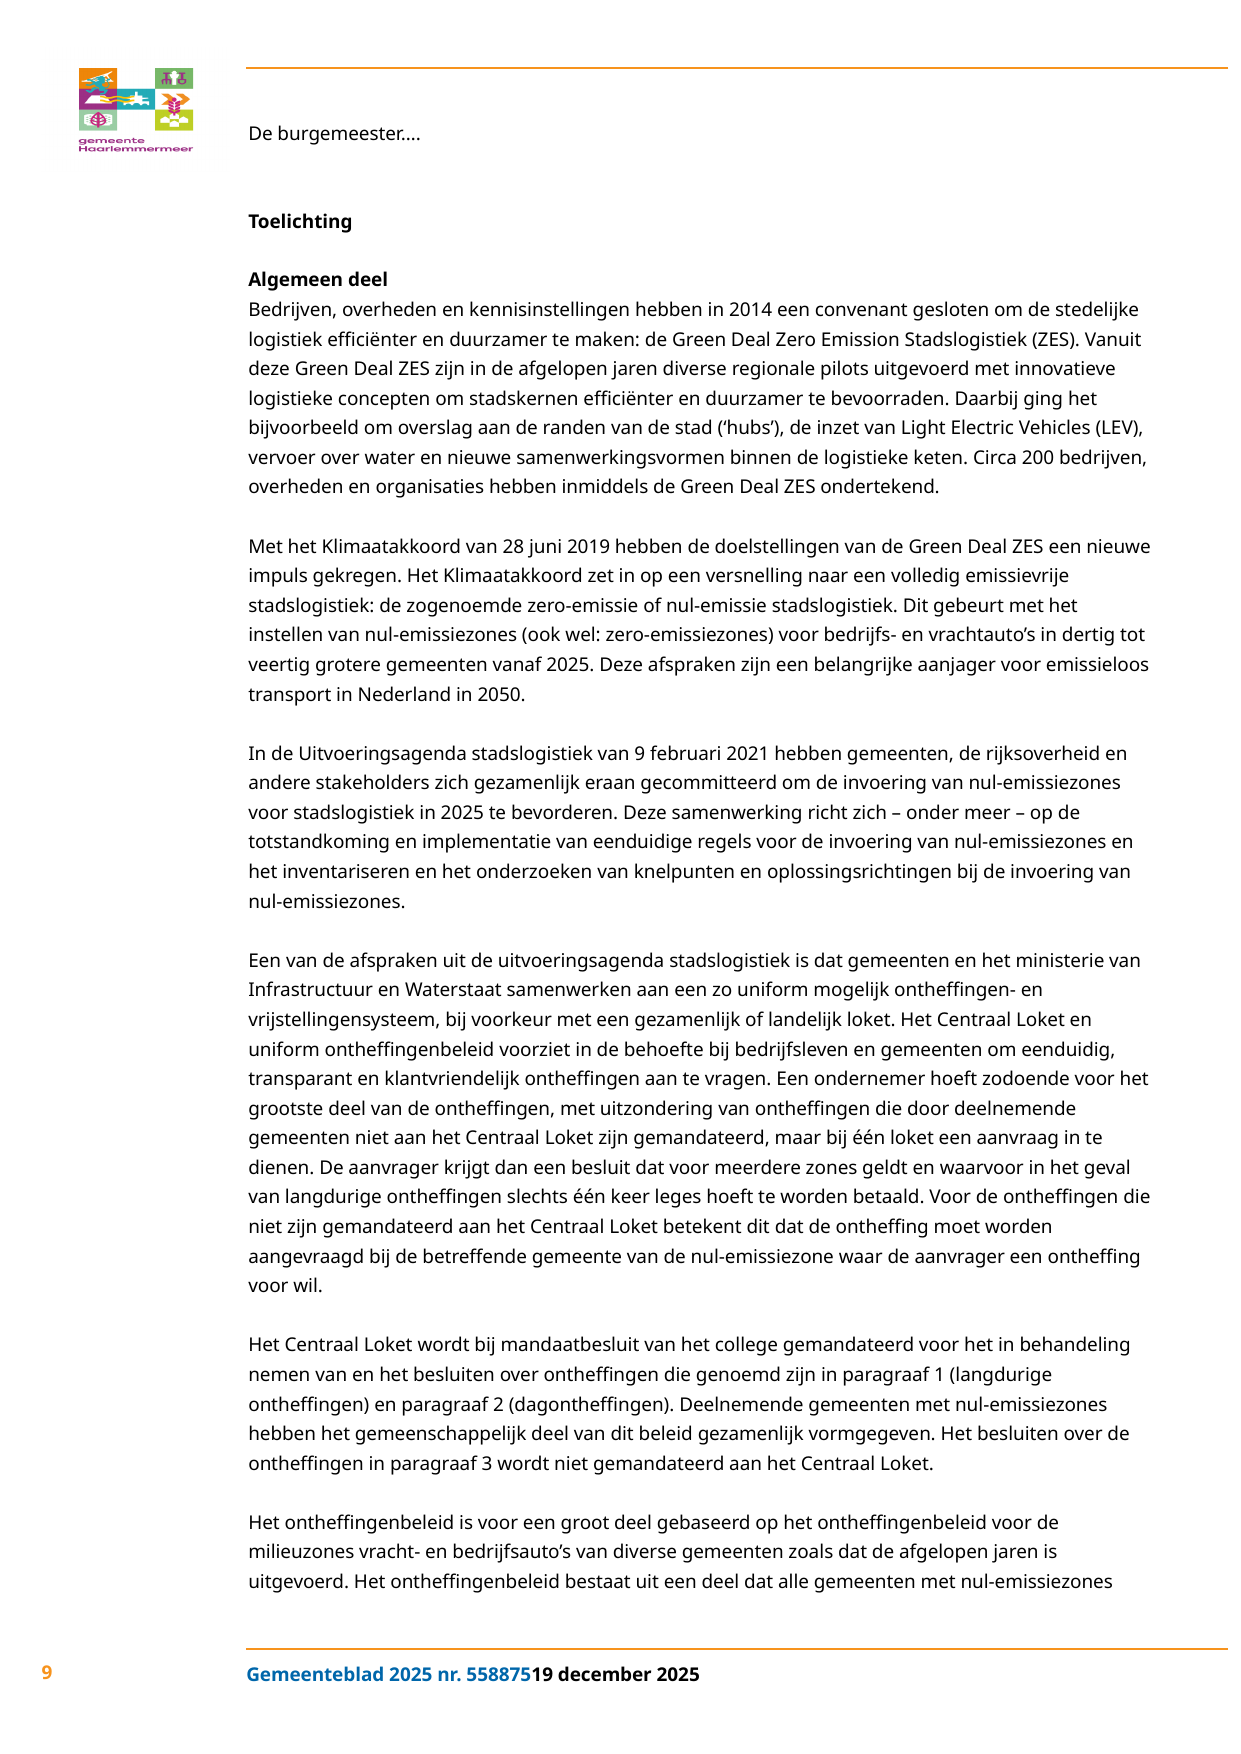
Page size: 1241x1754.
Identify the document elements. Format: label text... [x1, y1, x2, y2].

text Het ontheffingenbeleid is voor een groot deel gebaseerd op het ontheffingenbeleid voor de milieuzones vracht- en bedrijfsauto’s van diverse gemeenten zoals dat de afgelopen jaren is uitgevoerd. Het ontheffingenbeleid bestaat uit een deel dat alle gemeenten met nul-emissiezones [248, 1509, 1152, 1594]
text De burgemeester…. [248, 121, 1152, 146]
text Een van de afspraken uit de uitvoeringsagenda stadslogistiek is dat gemeenten en het ministerie van Infrastructuur en Waterstaat samenwerken aan een zo uniform mogelijk ontheffingen- en vrijstellingensysteem, bij voorkeur met een gezamenlijk of landelijk loket. Het Centraal Loket en uniform ontheffingenbeleid voorziet in de behoefte bij bedrijfsleven en gemeenten om eenduidig, transparant en klantvriendelijk ontheffingen aan te vragen. Een ondernemer hoeft zodoende voor het grootste deel van de ontheffingen, met uitzondering van ontheffingen die door deelnemende gemeenten niet aan het Centraal Loket zijn gemandateerd, maar bij één loket een aanvraag in te dienen. De aanvrager krijgt dan een besluit dat voor meerdere zones geldt en waarvoor in het geval van langdurige ontheffingen slechts één keer leges hoeft te worden betaald. Voor de ontheffingen die niet zijn gemandateerd aan het Centraal Loket betekent dit dat de ontheffing moet worden aangevraagd bij de betreffende gemeente van de nul-emissiezone waar de aanvrager een ontheffing voor wil. [248, 947, 1152, 1298]
picture [41, 47, 231, 172]
text Bedrijven, overheden en kennisinstellingen hebben in 2014 een convenant gesloten om de stedelijke logistiek efficiënter en duurzamer te maken: de Green Deal Zero Emission Stadslogistiek (ZES). Vanuit deze Green Deal ZES zijn in de afgelopen jaren diverse regionale pilots uitgevoerd met innovatieve logistieke concepten om stadskernen efficiënter en duurzamer te bevoorraden. Daarbij ging het bijvoorbeeld om overslag aan de randen van de stad (‘hubs’), de inzet van Light Electric Vehicles (LEV), vervoer over water en nieuwe samenwerkingsvormen binnen de logistieke keten. Circa 200 bedrijven, overheden en organisaties hebben inmiddels de Green Deal ZES ondertekend. [248, 296, 1152, 499]
text Toelichting [248, 198, 1152, 237]
text In de Uitvoeringsagenda stadslogistiek van 9 februari 2021 hebben gemeenten, de rijksoverheid en andere stakeholders zich gezamenlijk eraan gecommitteerd om de invoering van nul-emissiezones voor stadslogistiek in 2025 te bevorderen. Deze samenwerking richt zich – onder meer – op de totstandkoming en implementatie van eenduidige regels voor de invoering van nul-emissiezones en het inventariseren en het onderzoeken van knelpunten en oplossingsrichtingen bij de invoering van nul-emissiezones. [248, 740, 1152, 913]
text Algemeen deel [248, 267, 1152, 292]
text Het Centraal Loket wordt bij mandaatbesluit van het college gemandateerd voor het in behandeling nemen van en het besluiten over ontheffingen die genoemd zijn in paragraaf 1 (langdurige ontheffingen) en paragraaf 2 (dagontheffingen). Deelnemende gemeenten met nul-emissiezones hebben het gemeenschappelijk deel van dit beleid gezamenlijk vormgegeven. Het besluiten over de ontheffingen in paragraaf 3 wordt niet gemandateerd aan het Centraal Loket. [248, 1332, 1152, 1476]
text Met het Klimaatakkoord van 28 juni 2019 hebben de doelstellingen van de Green Deal ZES een nieuwe impuls gekregen. Het Klimaatakkoord zet in op een versnelling naar een volledig emissievrije stadslogistiek: de zogenoemde zero-emissie of nul-emissie stadslogistiek. Dit gebeurt met het instellen van nul-emissiezones (ook wel: zero-emissiezones) voor bedrijfs- en vrachtauto’s in dertig tot veertig grotere gemeenten vanaf 2025. Deze afspraken zijn een belangrijke aanjager voor emissieloos transport in Nederland in 2050. [248, 533, 1152, 706]
